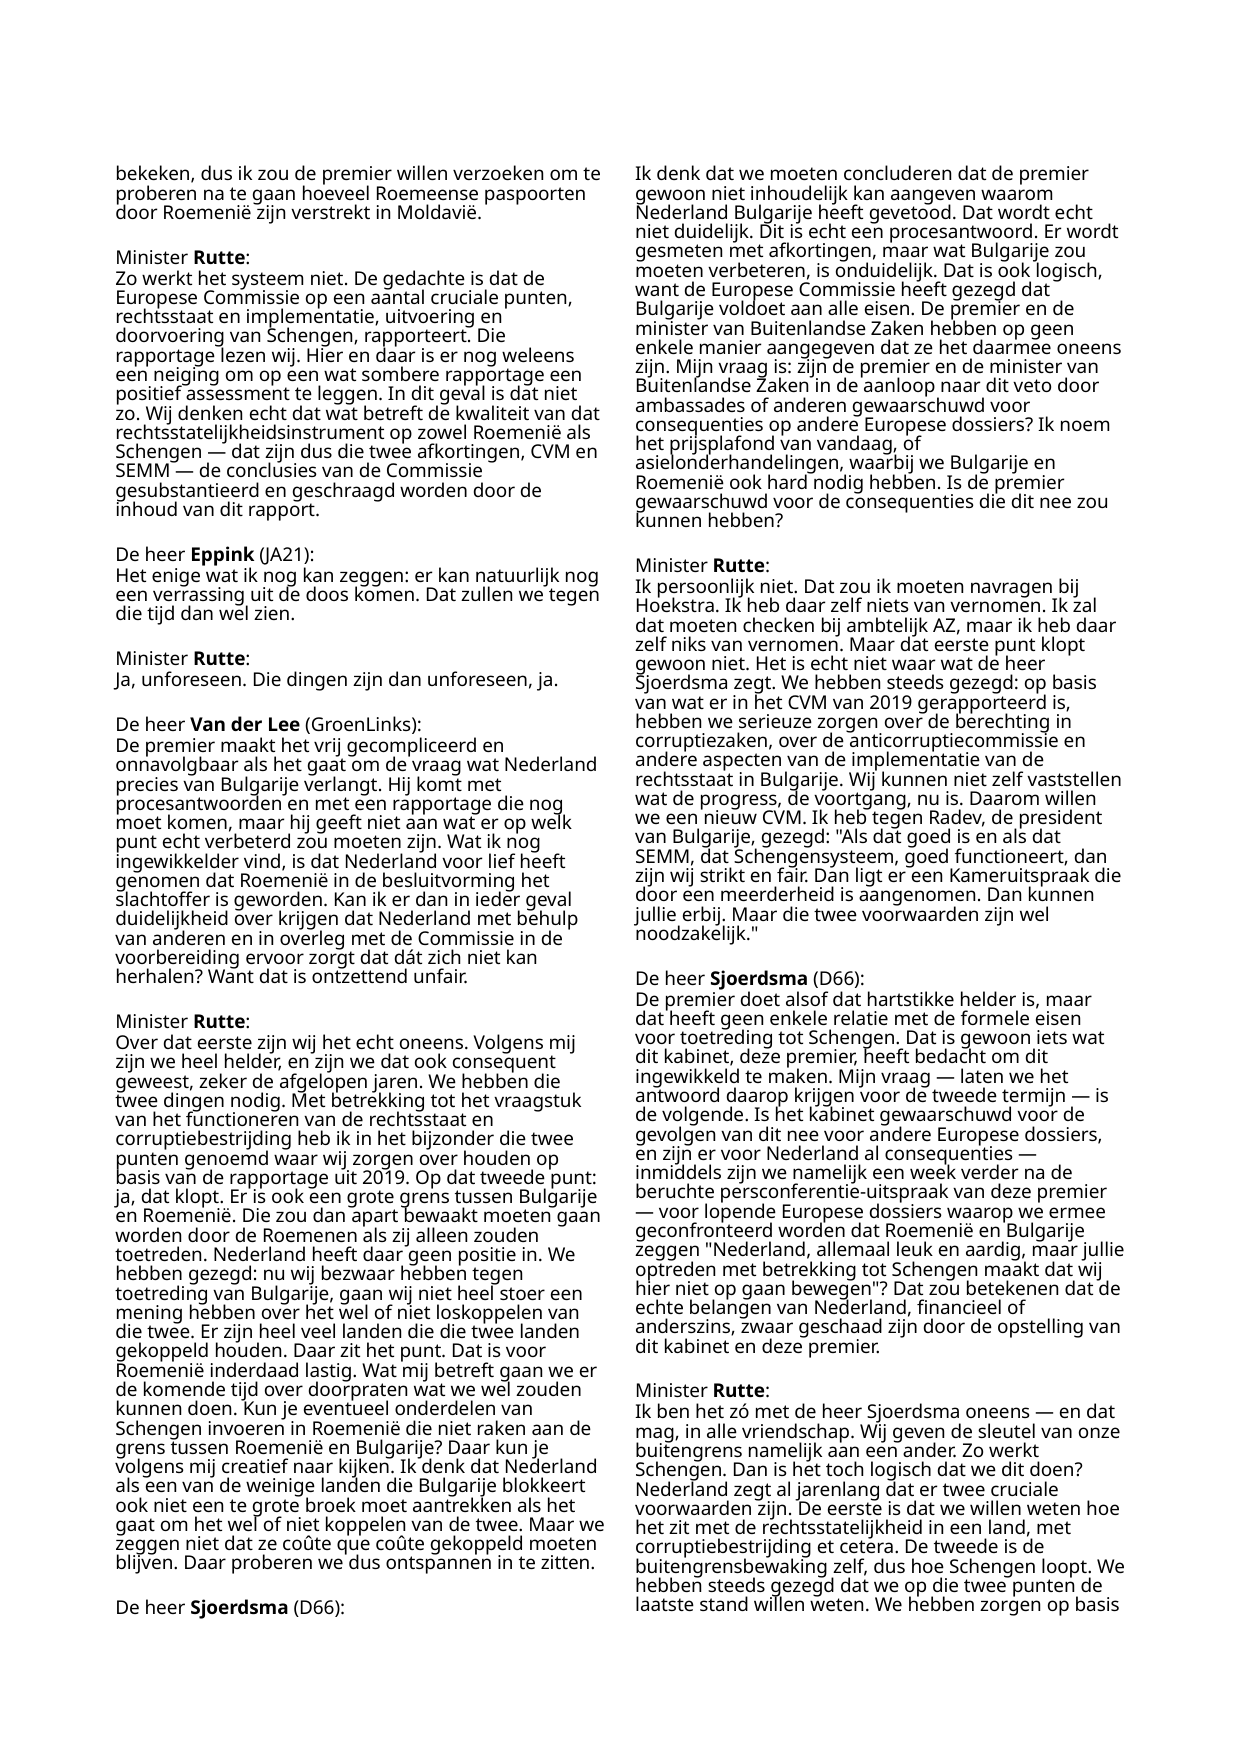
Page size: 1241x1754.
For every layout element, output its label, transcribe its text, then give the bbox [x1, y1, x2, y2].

text De premier doet alsof dat hartstikke helder is, maar dat heeft geen enkele relatie met de formele eisen voor toetreding tot Schengen. Dat is gewoon iets wat dit kabinet, deze premier, heeft bedacht om dit ingewikkeld te maken. Mijn vraag — laten we het antwoord daarop krijgen voor de tweede termijn — is de volgende. Is het kabinet gewaarschuwd voor de gevolgen van dit nee voor andere Europese dossiers, en zijn er voor Nederland al consequenties — inmiddels zijn we namelijk een week verder na de beruchte persconferentie-uitspraak van deze premier — voor lopende Europese dossiers waarop we ermee geconfronteerd worden dat Roemenië en Bulgarije zeggen "Nederland, allemaal leuk en aardig, maar jullie optreden met betrekking tot Schengen maakt dat wij hier niet op gaan bewegen"? Dat zou betekenen dat de echte belangen van Nederland, financieel of anderszins, zwaar geschaad zijn door de opstelling van dit kabinet en deze premier. [635, 991, 1125, 1357]
text Minister Rutte: [115, 244, 605, 270]
text De heer Sjoerdsma (D66): [115, 1594, 605, 1620]
text Minister Rutte: [635, 552, 1125, 578]
text Over dat eerste zijn wij het echt oneens. Volgens mij zijn we heel helder, en zijn we dat ook consequent geweest, zeker de afgelopen jaren. We hebben die twee dingen nodig. Met betrekking tot het vraagstuk van het functioneren van de rechtsstaat en corruptiebestrijding heb ik in het bijzonder die twee punten genoemd waar wij zorgen over houden op basis van de rapportage uit 2019. Op dat tweede punt: ja, dat klopt. Er is ook een grote grens tussen Bulgarije en Roemenië. Die zou dan apart bewaakt moeten gaan worden door de Roemenen als zij alleen zouden toetreden. Nederland heeft daar geen positie in. We hebben gezegd: nu wij bezwaar hebben tegen toetreding van Bulgarije, gaan wij niet heel stoer een mening hebben over het wel of niet loskoppelen van die twee. Er zijn heel veel landen die die twee landen gekoppeld houden. Daar zit het punt. Dat is voor Roemenië inderdaad lastig. Wat mij betreft gaan we er de komende tijd over doorpraten wat we wel zouden kunnen doen. Kun je eventueel onderdelen van Schengen invoeren in Roemenië die niet raken aan de grens tussen Roemenië en Bulgarije? Daar kun je volgens mij creatief naar kijken. Ik denk dat Nederland als een van de weinige landen die Bulgarije blokkeert ook niet een te grote broek moet aantrekken als het gaat om het wel of niet koppelen van de twee. Maar we zeggen niet dat ze coûte que coûte gekoppeld moeten blijven. Daar proberen we dus ontspannen in te zitten. [115, 1034, 605, 1574]
text bekeken, dus ik zou de premier willen verzoeken om te proberen na te gaan hoeveel Roemeense paspoorten door Roemenië zijn verstrekt in Moldavië. [115, 165, 605, 223]
text Ik persoonlijk niet. Dat zou ik moeten navragen bij Hoekstra. Ik heb daar zelf niets van vernomen. Ik zal dat moeten checken bij ambtelijk AZ, maar ik heb daar zelf niks van vernomen. Maar dat eerste punt klopt gewoon niet. Het is echt niet waar wat de heer Sjoerdsma zegt. We hebben steeds gezegd: op basis van wat er in het CVM van 2019 gerapporteerd is, hebben we serieuze zorgen over de berechting in corruptiezaken, over de anticorruptiecommissie en andere aspecten van de implementatie van de rechtsstaat in Bulgarije. Wij kunnen niet zelf vaststellen wat de progress, de voortgang, nu is. Daarom willen we een nieuw CVM. Ik heb tegen Radev, de president van Bulgarije, gezegd: "Als dat goed is en als dat SEMM, dat Schengensysteem, goed functioneert, dan zijn wij strikt en fair. Dan ligt er een Kameruitspraak die door een meerderheid is aangenomen. Dan kunnen jullie erbij. Maar die twee voorwaarden zijn wel noodzakelijk." [635, 578, 1125, 944]
text De premier maakt het vrij gecompliceerd en onnavolgbaar als het gaat om de vraag wat Nederland precies van Bulgarije verlangt. Hij komt met procesantwoorden en met een rapportage die nog moet komen, maar hij geeft niet aan wat er op welk punt echt verbeterd zou moeten zijn. Wat ik nog ingewikkelder vind, is dat Nederland voor lief heeft genomen dat Roemenië in de besluitvorming het slachtoffer is geworden. Kan ik er dan in ieder geval duidelijkheid over krijgen dat Nederland met behulp van anderen en in overleg met de Commissie in de voorbereiding ervoor zorgt dat dát zich niet kan herhalen? Want dat is ontzettend unfair. [115, 737, 605, 987]
text Minister Rutte: [115, 1008, 605, 1034]
text De heer Van der Lee (GroenLinks): [115, 711, 605, 737]
text De heer Eppink (JA21): [115, 541, 605, 567]
text Minister Rutte: [115, 645, 605, 671]
text Minister Rutte: [635, 1378, 1125, 1403]
text Ik ben het zó met de heer Sjoerdsma oneens — en dat mag, in alle vriendschap. Wij geven de sleutel van onze buitengrens namelijk aan een ander. Zo werkt Schengen. Dan is het toch logisch dat we dit doen? Nederland zegt al jarenlang dat er twee cruciale voorwaarden zijn. De eerste is dat we willen weten hoe het zit met de rechtsstatelijkheid in een land, met corruptiebestrijding et cetera. De tweede is de buitengrensbewaking zelf, dus hoe Schengen loopt. We hebben steeds gezegd dat we op die twee punten de laatste stand willen weten. We hebben zorgen op basis [635, 1403, 1125, 1615]
text Het enige wat ik nog kan zeggen: er kan natuurlijk nog een verrassing uit de doos komen. Dat zullen we tegen die tijd dan wel zien. [115, 567, 605, 624]
text De heer Sjoerdsma (D66): [635, 965, 1125, 991]
text Ja, unforeseen. Die dingen zijn dan unforeseen, ja. [115, 671, 605, 690]
text Zo werkt het systeem niet. De gedachte is dat de Europese Commissie op een aantal cruciale punten, rechtsstaat en implementatie, uitvoering en doorvoering van Schengen, rapporteert. Die rapportage lezen wij. Hier en daar is er nog weleens een neiging om op een wat sombere rapportage een positief assessment te leggen. In dit geval is dat niet zo. Wij denken echt dat wat betreft de kwaliteit van dat rechtsstatelijkheidsinstrument op zowel Roemenië als Schengen — dat zijn dus die twee afkortingen, CVM en SEMM — de conclusies van de Commissie gesubstantieerd en geschraagd worden door de inhoud van dit rapport. [115, 270, 605, 520]
text Ik denk dat we moeten concluderen dat de premier gewoon niet inhoudelijk kan aangeven waarom Nederland Bulgarije heeft gevetood. Dat wordt echt niet duidelijk. Dit is echt een procesantwoord. Er wordt gesmeten met afkortingen, maar wat Bulgarije zou moeten verbeteren, is onduidelijk. Dat is ook logisch, want de Europese Commissie heeft gezegd dat Bulgarije voldoet aan alle eisen. De premier en de minister van Buitenlandse Zaken hebben op geen enkele manier aangegeven dat ze het daarmee oneens zijn. Mijn vraag is: zijn de premier en de minister van Buitenlandse Zaken in de aanloop naar dit veto door ambassades of anderen gewaarschuwd voor consequenties op andere Europese dossiers? Ik noem het prijsplafond van vandaag, of asielonderhandelingen, waarbij we Bulgarije en Roemenië ook hard nodig hebben. Is de premier gewaarschuwd voor de consequenties die dit nee zou kunnen hebben? [635, 165, 1125, 531]
